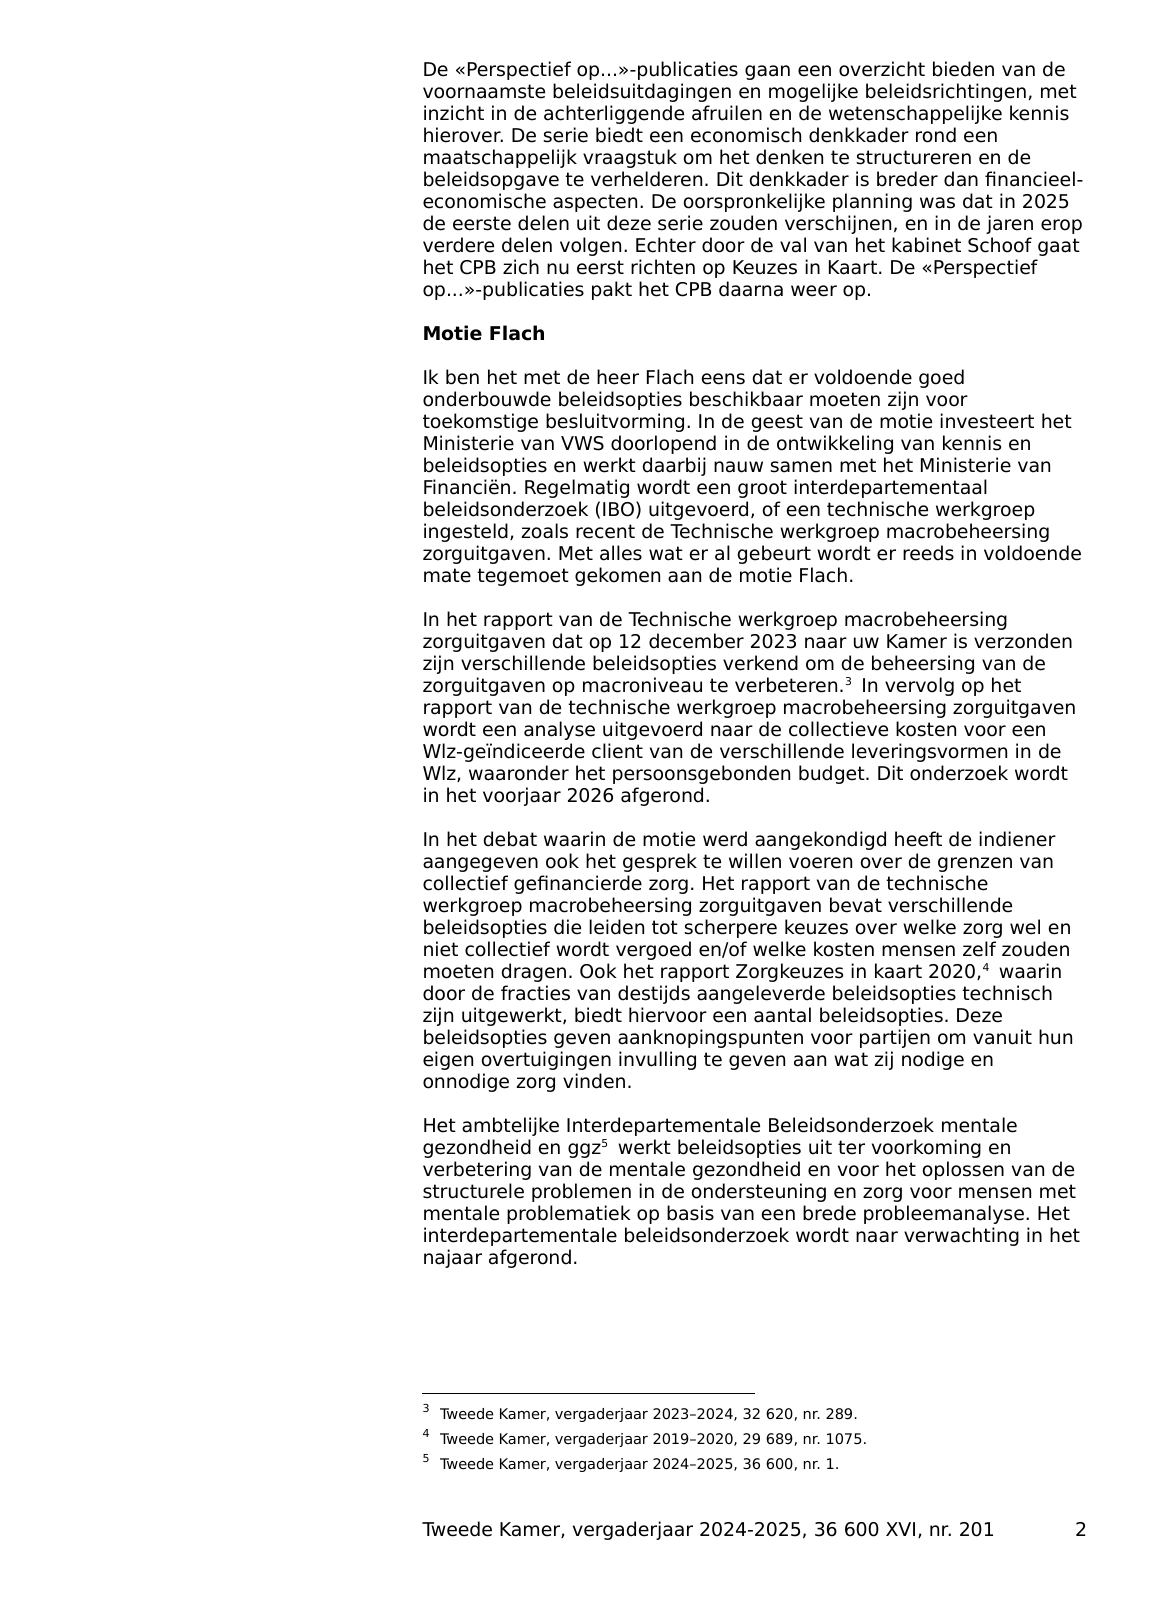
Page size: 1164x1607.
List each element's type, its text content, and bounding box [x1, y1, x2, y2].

text In het debat waarin de motie werd aangekondigd heeft de indiener aangegeven ook het gesprek te willen voeren over de grenzen van collectief gefinancierde zorg. Het rapport van de technische werkgroep macrobeheersing zorguitgaven bevat verschillende beleidsopties die leiden tot scherpere keuzes over welke zorg wel en niet collectief wordt vergoed en/of welke kosten mensen zelf zouden moeten dragen. Ook het rapport Zorgkeuzes in kaart 2020, waarin door de fracties van destijds aangeleverde beleidsopties technisch zijn uitgewerkt, biedt hiervoor een aantal beleidsopties. Deze beleidsopties geven aanknopingspunten voor partijen om vanuit hun eigen overtuigingen invulling te geven aan wat zij nodige en onnodige zorg vinden. [422, 829, 1087, 1093]
text In het rapport van de Technische werkgroep macrobeheersing zorguitgaven dat op 12 december 2023 naar uw Kamer is verzonden zijn verschillende beleidsopties verkend om de beheersing van de zorguitgaven op macroniveau te verbeteren. In vervolg op het rapport van de technische werkgroep macrobeheersing zorguitgaven wordt een analyse uitgevoerd naar de collectieve kosten voor een Wlz-geïndiceerde client van de verschillende leveringsvormen in de Wlz, waaronder het persoonsgebonden budget. Dit onderzoek wordt in het voorjaar 2026 afgerond. [422, 609, 1087, 807]
subtitle Motie Flach [422, 323, 1087, 345]
text Tweede Kamer, vergaderjaar 2023–2024, 32 620, nr. 289. [422, 1402, 1087, 1424]
text De «Perspectief op...»-publicaties gaan een overzicht bieden van de voornaamste beleidsuitdagingen en mogelijke beleidsrichtingen, met inzicht in de achterliggende afruilen en de wetenschappelijke kennis hierover. De serie biedt een economisch denkkader rond een maatschappelijk vraagstuk om het denken te structureren en de beleidsopgave te verhelderen. Dit denkkader is breder dan financieel-economische aspecten. De oorspronkelijke planning was dat in 2025 de eerste delen uit deze serie zouden verschijnen, en in de jaren erop verdere delen volgen. Echter door de val van het kabinet Schoof gaat het CPB zich nu eerst richten op Keuzes in Kaart. De «Perspectief op...»-publicaties pakt het CPB daarna weer op. [422, 59, 1087, 301]
text Tweede Kamer, vergaderjaar 2019–2020, 29 689, nr. 1075. [422, 1427, 1087, 1449]
text Ik ben het met de heer Flach eens dat er voldoende goed onderbouwde beleidsopties beschikbaar moeten zijn voor toekomstige besluitvorming. In de geest van de motie investeert het Ministerie van VWS doorlopend in de ontwikkeling van kennis en beleidsopties en werkt daarbij nauw samen met het Ministerie van Financiën. Regelmatig wordt een groot interdepartementaal beleidsonderzoek (IBO) uitgevoerd, of een technische werkgroep ingesteld, zoals recent de Technische werkgroep macrobeheersing zorguitgaven. Met alles wat er al gebeurt wordt er reeds in voldoende mate tegemoet gekomen aan de motie Flach. [422, 367, 1087, 587]
text Het ambtelijke Interdepartementale Beleidsonderzoek mentale gezondheid en ggz werkt beleidsopties uit ter voorkoming en verbetering van de mentale gezondheid en voor het oplossen van de structurele problemen in de ondersteuning en zorg voor mensen met mentale problematiek op basis van een brede probleemanalyse. Het interdepartementale beleidsonderzoek wordt naar verwachting in het najaar afgerond. [422, 1115, 1087, 1269]
text Tweede Kamer, vergaderjaar 2024–2025, 36 600, nr. 1. [422, 1452, 1087, 1474]
